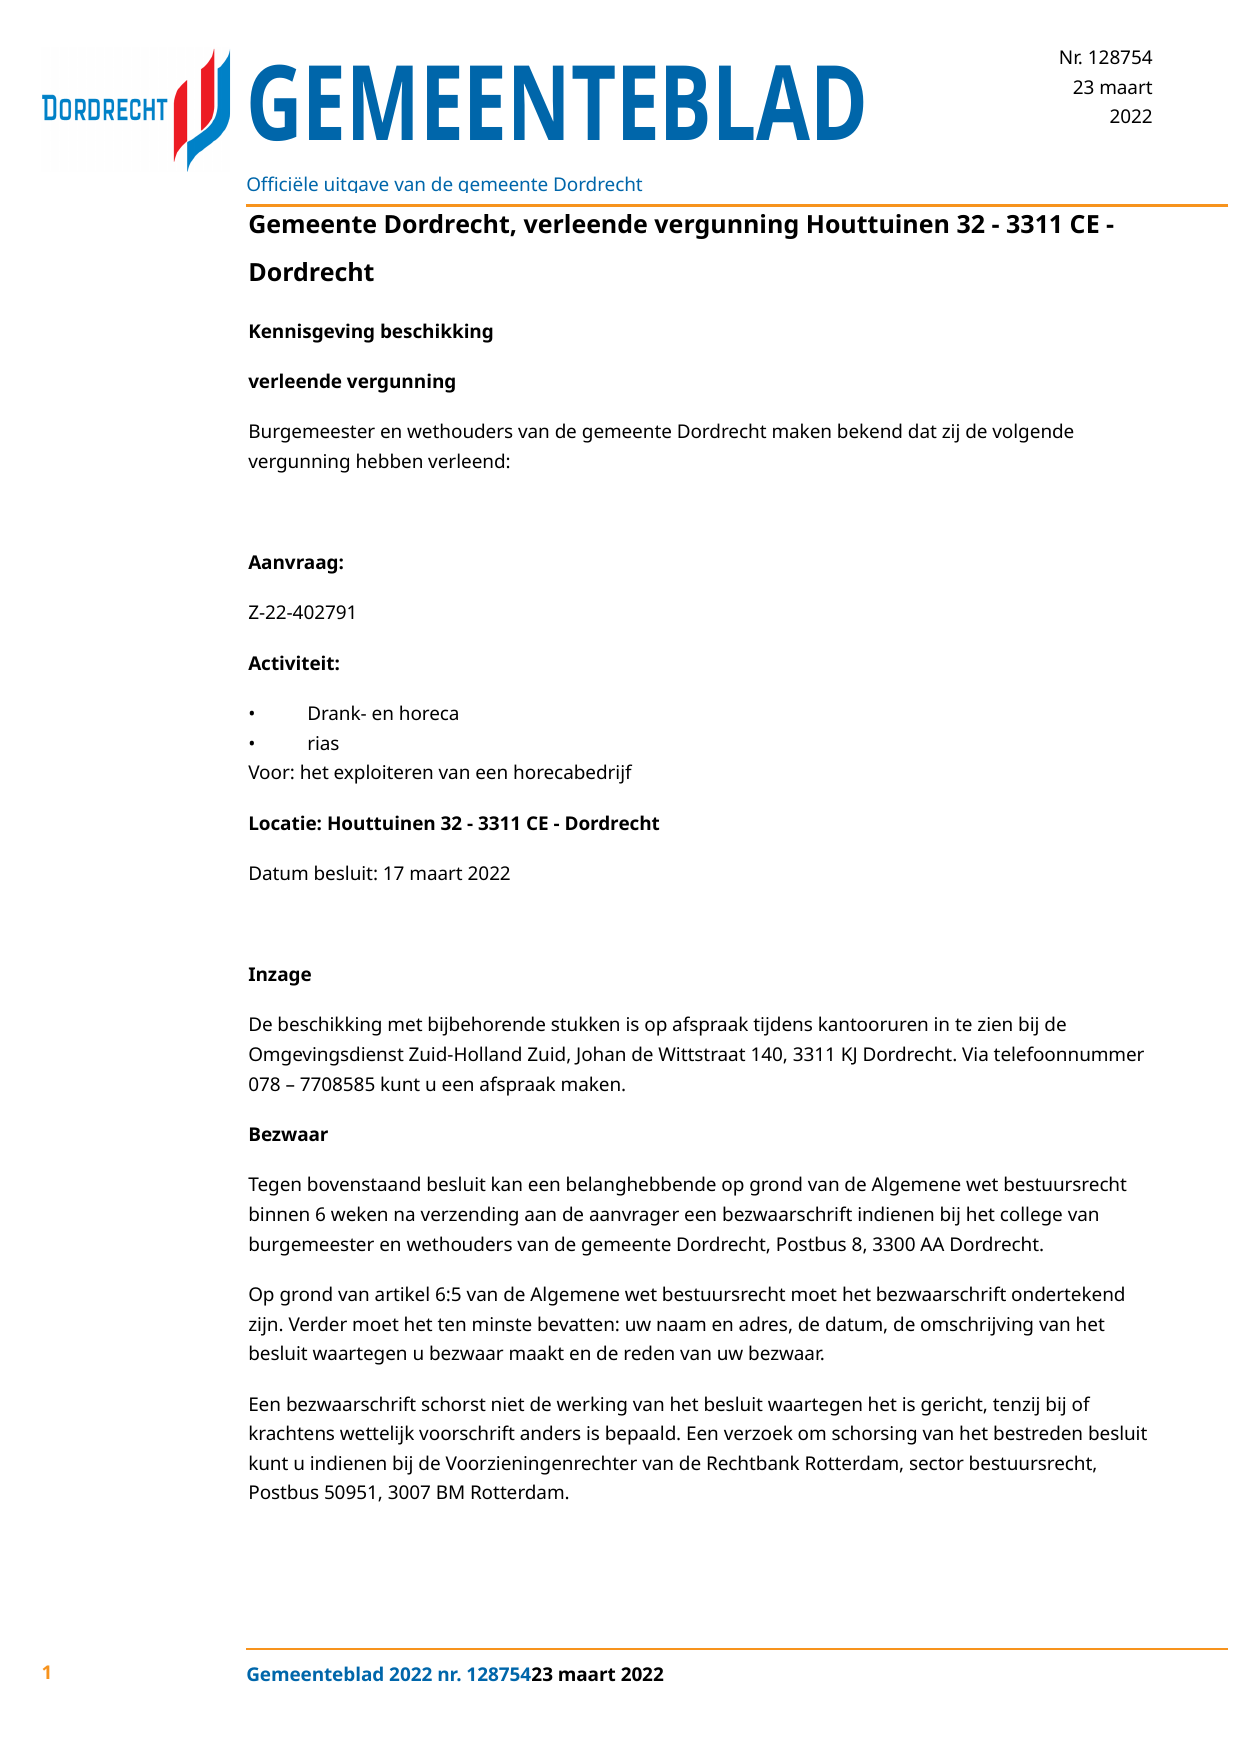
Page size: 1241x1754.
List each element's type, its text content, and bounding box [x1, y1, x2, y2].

text Bezwaar [248, 1121, 1152, 1147]
text Locatie: Houttuinen 32 - 3311 CE - Dordrecht [248, 810, 1152, 836]
text Z-22-402791 [248, 599, 1152, 625]
text Voor: het exploiteren van een horecabedrijf [248, 759, 1152, 785]
text verleende vergunning [248, 368, 1152, 394]
text Tegen bovenstaand besluit kan een belanghebbende op grond van de Algemene wet bestuursrecht binnen 6 weken na verzending aan de aanvrager een bezwaarschrift indienen bij het college van burgemeester en wethouders van de gemeente Dordrecht, Postbus 8, 3300 AA Dordrecht. [248, 1172, 1152, 1257]
text Aanvraag: [248, 549, 1152, 575]
list rias [248, 730, 1152, 756]
text Kennisgeving beschikking [248, 318, 1152, 344]
list Drank- en horeca [248, 700, 1152, 726]
text Op grond van artikel 6:5 van de Algemene wet bestuursrecht moet het bezwaarschrift ondertekend zijn. Verder moet het ten minste bevatten: uw naam en adres, de datum, de omschrijving van het besluit waartegen u bezwaar maakt en de reden van uw bezwaar. [248, 1281, 1152, 1366]
text Inzage [248, 961, 1152, 987]
text Een bezwaarschrift schorst niet de werking van het besluit waartegen het is gericht, tenzij bij of krachtens wettelijk voorschrift anders is bepaald. Een verzoek om schorsing van het bestreden besluit kunt u indienen bij de Voorzieningenrechter van de Rechtbank Rotterdam, sector bestuursrecht, Postbus 50951, 3007 BM Rotterdam. [248, 1391, 1152, 1505]
text Gemeente Dordrecht, verleende vergunning Houttuinen 32 - 3311 CE - Dordrecht [248, 207, 1152, 288]
text Datum besluit: 17 maart 2022 [248, 860, 1152, 886]
text Activiteit: [248, 650, 1152, 676]
picture [41, 47, 231, 172]
text Burgemeester en wethouders van de gemeente Dordrecht maken bekend dat zij de volgende vergunning hebben verleend: [248, 419, 1152, 474]
text De beschikking met bijbehorende stukken is op afspraak tijdens kantooruren in te zien bij de Omgevingsdienst Zuid-Holland Zuid, Johan de Wittstraat 140, 3311 KJ Dordrecht. Via telefoonnummer 078 – 7708585 kunt u een afspraak maken. [248, 1012, 1152, 1097]
